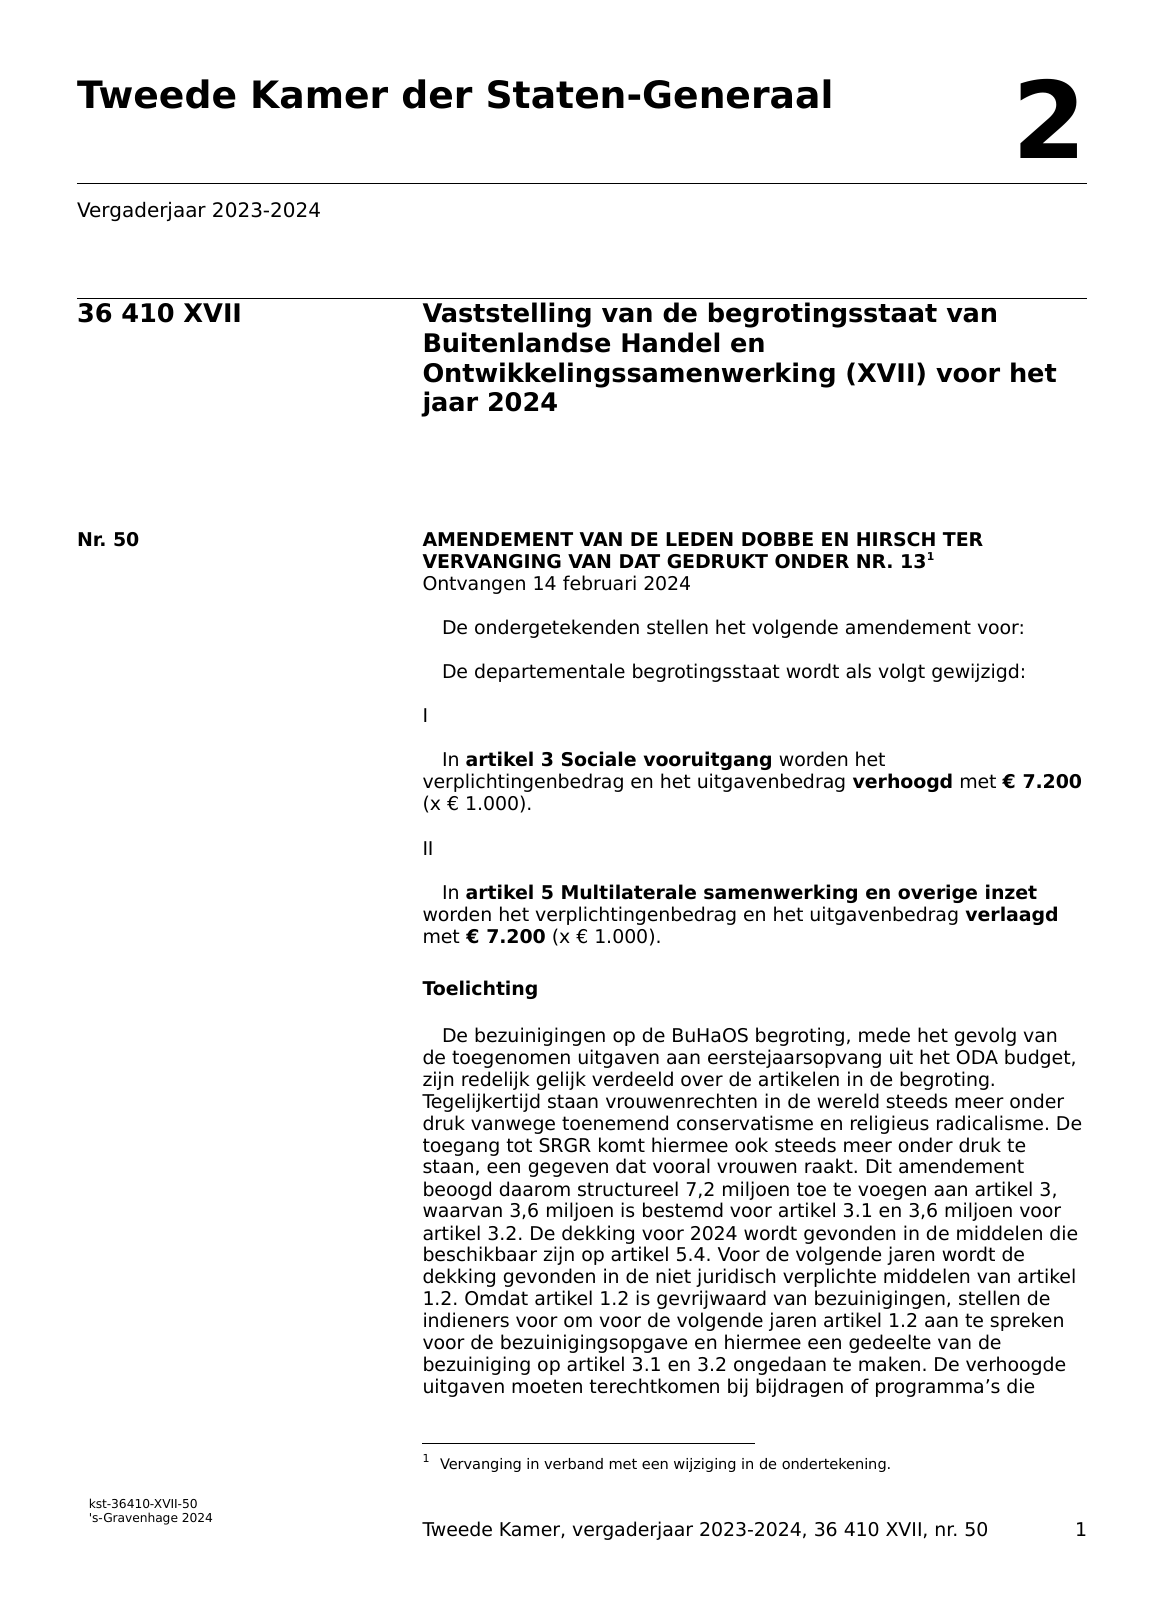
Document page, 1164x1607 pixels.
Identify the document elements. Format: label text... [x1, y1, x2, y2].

text De bezuinigingen op de BuHaOS begroting, mede het gevolg van de toegenomen uitgaven aan eerstejaarsopvang uit het ODA budget, zijn redelijk gelijk verdeeld over de artikelen in de begroting. Tegelijkertijd staan vrouwenrechten in de wereld steeds meer onder druk vanwege toenemend conservatisme en religieus radicalisme. De toegang tot SRGR komt hiermee ook steeds meer onder druk te staan, een gegeven dat vooral vrouwen raakt. Dit amendement beoogd daarom structureel 7,2 miljoen toe te voegen aan artikel 3, waarvan 3,6 miljoen is bestemd voor artikel 3.1 en 3,6 miljoen voor artikel 3.2. De dekking voor 2024 wordt gevonden in de middelen die beschikbaar zijn op artikel 5.4. Voor de volgende jaren wordt de dekking gevonden in de niet juridisch verplichte middelen van artikel 1.2. Omdat artikel 1.2 is gevrijwaard van bezuinigingen, stellen de indieners voor om voor de volgende jaren artikel 1.2 aan te spreken voor de bezuinigingsopgave en hiermee een gedeelte van de bezuiniging op artikel 3.1 en 3.2 ongedaan te maken. De verhoogde uitgaven moeten terechtkomen bij bijdragen of programma’s die [422, 1024, 1087, 1398]
text In artikel 5 Multilaterale samenwerking en overige inzet worden het verplichtingenbedrag en het uitgavenbedrag verlaagd met € 7.200 (x € 1.000). [422, 882, 1087, 948]
subtitle 36 410 XVII Vaststelling van de begrotingsstaat van Buitenlandse Handel en Ontwikkelingssamenwerking (XVII) voor het jaar 2024 [77, 299, 1087, 418]
table_header 2 [886, 59, 1087, 183]
text De ondergetekenden stellen het volgende amendement voor: [422, 617, 1087, 639]
text I [422, 705, 1087, 727]
text 's-Gravenhage 2024 [88, 1511, 323, 1525]
text Vervanging in verband met een wijziging in de ondertekening. [422, 1452, 1087, 1474]
subtitle Nr. 50 AMENDEMENT VAN DE LEDEN DOBBE EN HIRSCH TER VERVANGING VAN DAT GEDRUKT ONDER NR. 13 [77, 529, 1087, 573]
table_cell Vergaderjaar 2023-2024 [77, 184, 1087, 298]
text kst-36410-XVII-50 [88, 1497, 323, 1511]
text Ontvangen 14 februari 2024 [422, 573, 1087, 595]
subtitle Toelichting [422, 978, 1087, 999]
text In artikel 3 Sociale vooruitgang worden het verplichtingenbedrag en het uitgavenbedrag verhoogd met € 7.200 (x € 1.000). [422, 749, 1087, 815]
text II [422, 837, 1087, 859]
text De departementale begrotingsstaat wordt als volgt gewijzigd: [422, 661, 1087, 683]
table_header Tweede Kamer der Staten-Generaal [77, 59, 886, 183]
